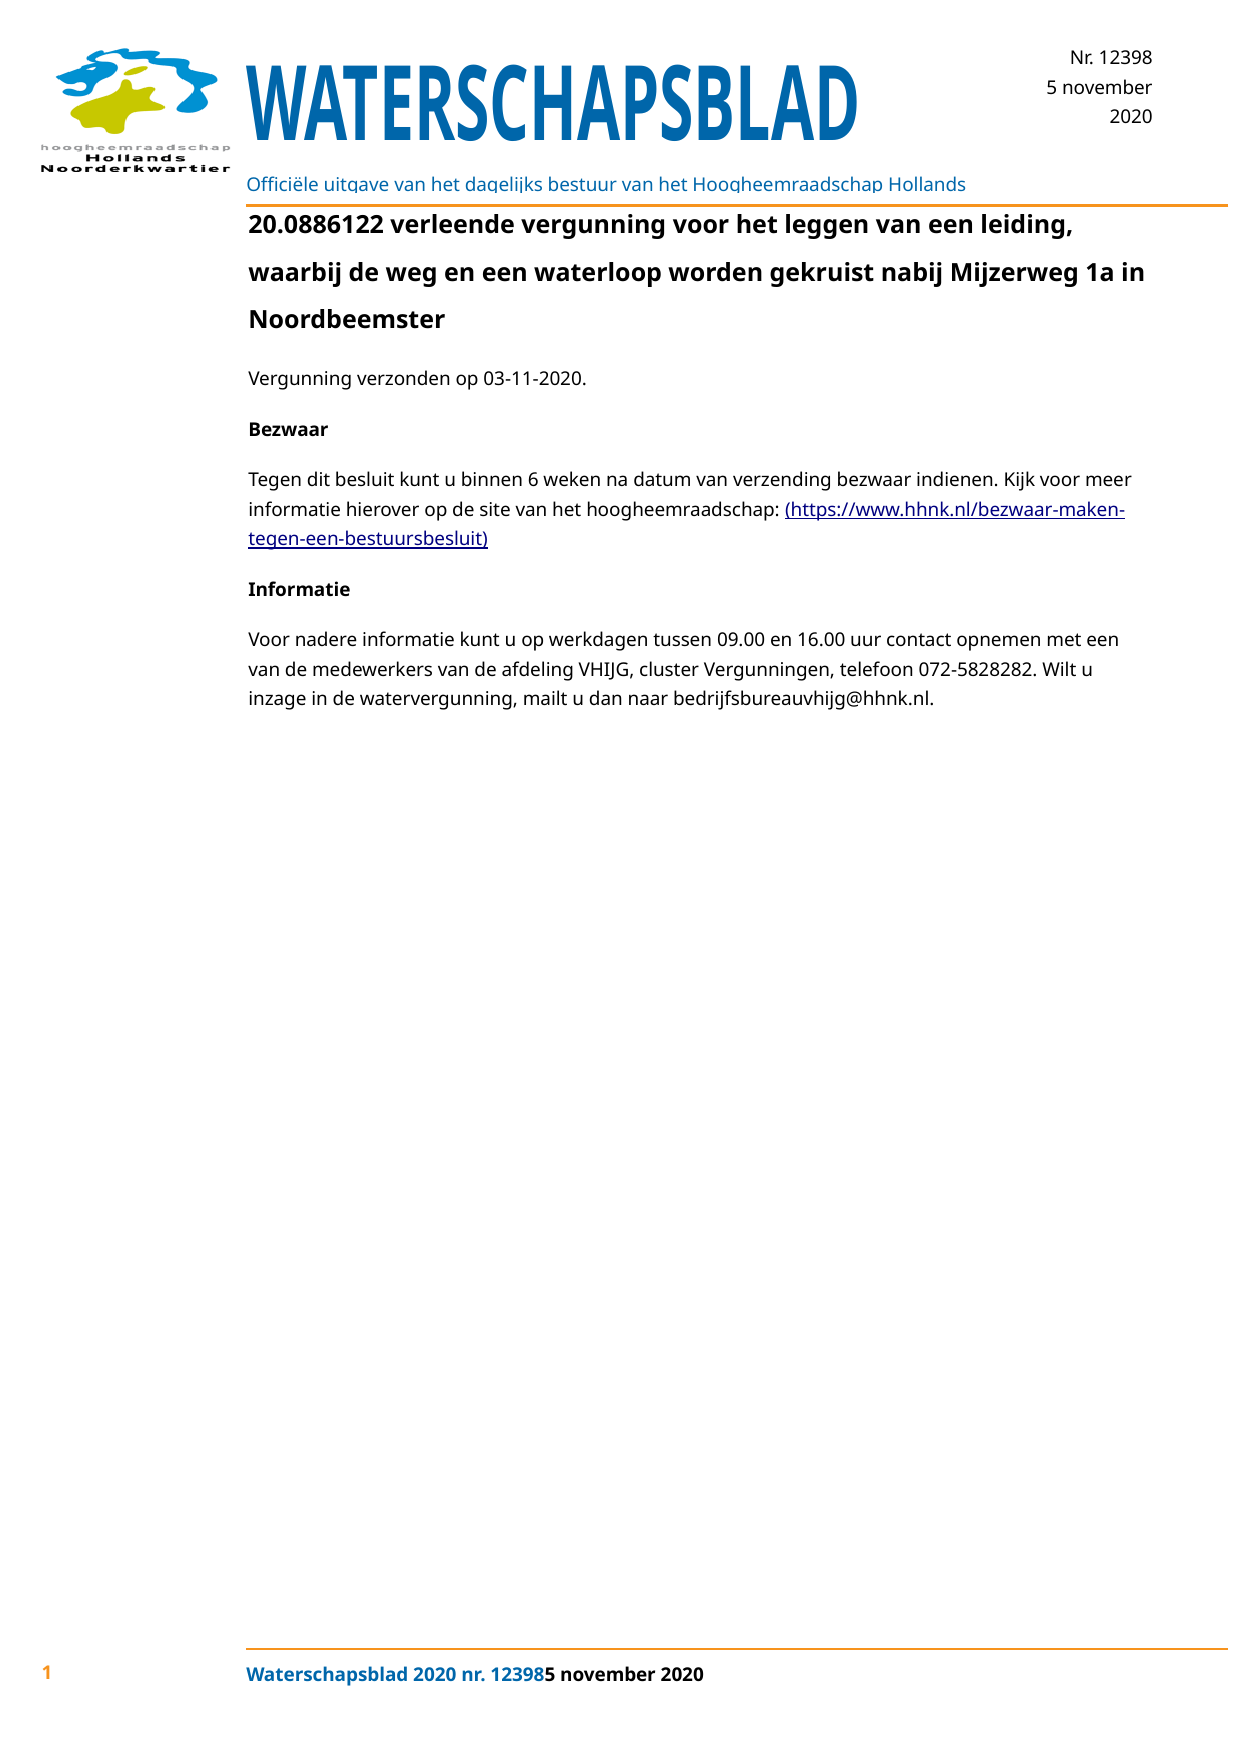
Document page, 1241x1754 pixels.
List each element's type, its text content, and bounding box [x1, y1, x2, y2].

picture [41, 47, 231, 172]
text 20.0886122 verleende vergunning voor het leggen van een leiding, waarbij de weg en een waterloop worden gekruist nabij Mijzerweg 1a in Noordbeemster [248, 207, 1152, 336]
text Bezwaar [248, 416, 1152, 442]
text Informatie [248, 576, 1152, 602]
text Vergunning verzonden op 03-11-2020. [248, 366, 1152, 391]
text Voor nadere informatie kunt u op werkdagen tussen 09.00 en 16.00 uur contact opnemen met een van de medewerkers van de afdeling VHIJG, cluster Vergunningen, telefoon 072-5828282. Wilt u inzage in de watervergunning, mailt u dan naar bedrijfsbureauvhijg@hhnk.nl. [248, 626, 1152, 711]
text Tegen dit besluit kunt u binnen 6 weken na datum van verzending bezwaar indienen. Kijk voor meer informatie hierover op de site van het hoogheemraadschap: (https://www.hhnk.nl/bezwaar-maken-tegen-een-bestuursbesluit) [248, 466, 1152, 551]
